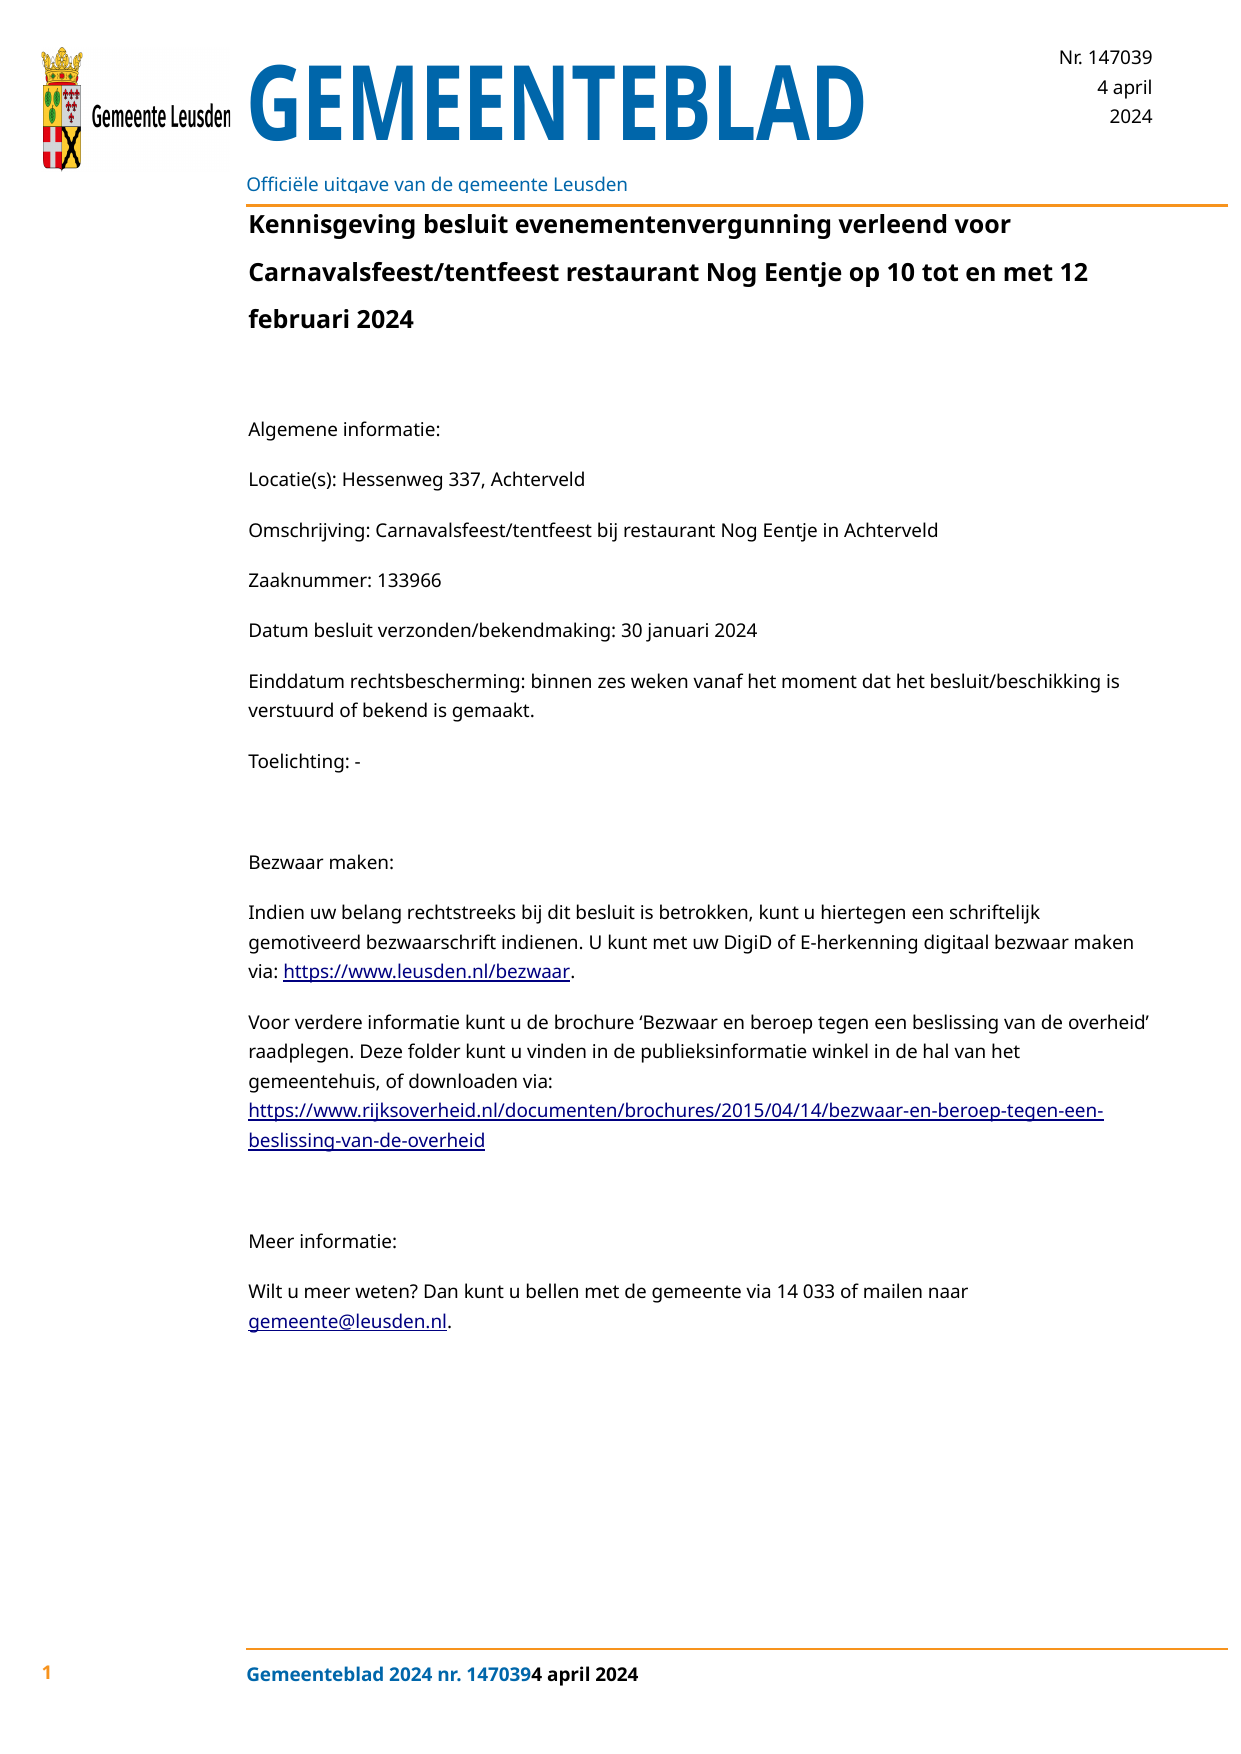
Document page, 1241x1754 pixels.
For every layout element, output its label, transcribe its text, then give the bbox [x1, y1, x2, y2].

text Bezwaar maken: [248, 849, 1152, 874]
text Toelichting: - [248, 748, 1152, 774]
text Indien uw belang rechtstreeks bij dit besluit is betrokken, kunt u hiertegen een schriftelijk gemotiveerd bezwaarschrift indienen. U kunt met uw DigiD of E-herkenning digitaal bezwaar maken via: https://www.leusden.nl/bezwaar. [248, 899, 1152, 984]
text Datum besluit verzonden/bekendmaking: 30 januari 2024 [248, 618, 1152, 643]
text Einddatum rechtsbescherming: binnen zes weken vanaf het moment dat het besluit/beschikking is verstuurd of bekend is gemaakt. [248, 668, 1152, 723]
text Omschrijving: Carnavalsfeest/tentfeest bij restaurant Nog Eentje in Achterveld [248, 517, 1152, 542]
text Meer informatie: [248, 1228, 1152, 1254]
text Wilt u meer weten? Dan kunt u bellen met de gemeente via 14 033 of mailen naar gemeente@leusden.nl. [248, 1278, 1152, 1334]
text Kennisgeving besluit evenementenvergunning verleend voor Carnavalsfeest/tentfeest restaurant Nog Eentje op 10 tot en met 12 februari 2024 [248, 207, 1152, 336]
text Voor verdere informatie kunt u de brochure ‘Bezwaar en beroep tegen een beslissing van de overheid’ raadplegen. Deze folder kunt u vinden in de publieksinformatie winkel in de hal van het gemeentehuis, of downloaden via: https://www.rijksoverheid.nl/documenten/brochures/2015/04/14/bezwaar-en-beroep-tegen-een-beslissing-van-de-overheid [248, 1009, 1152, 1153]
text Locatie(s): Hessenweg 337, Achterveld [248, 466, 1152, 492]
text Algemene informatie: [248, 416, 1152, 442]
picture [41, 47, 231, 172]
text Zaaknummer: 133966 [248, 567, 1152, 593]
